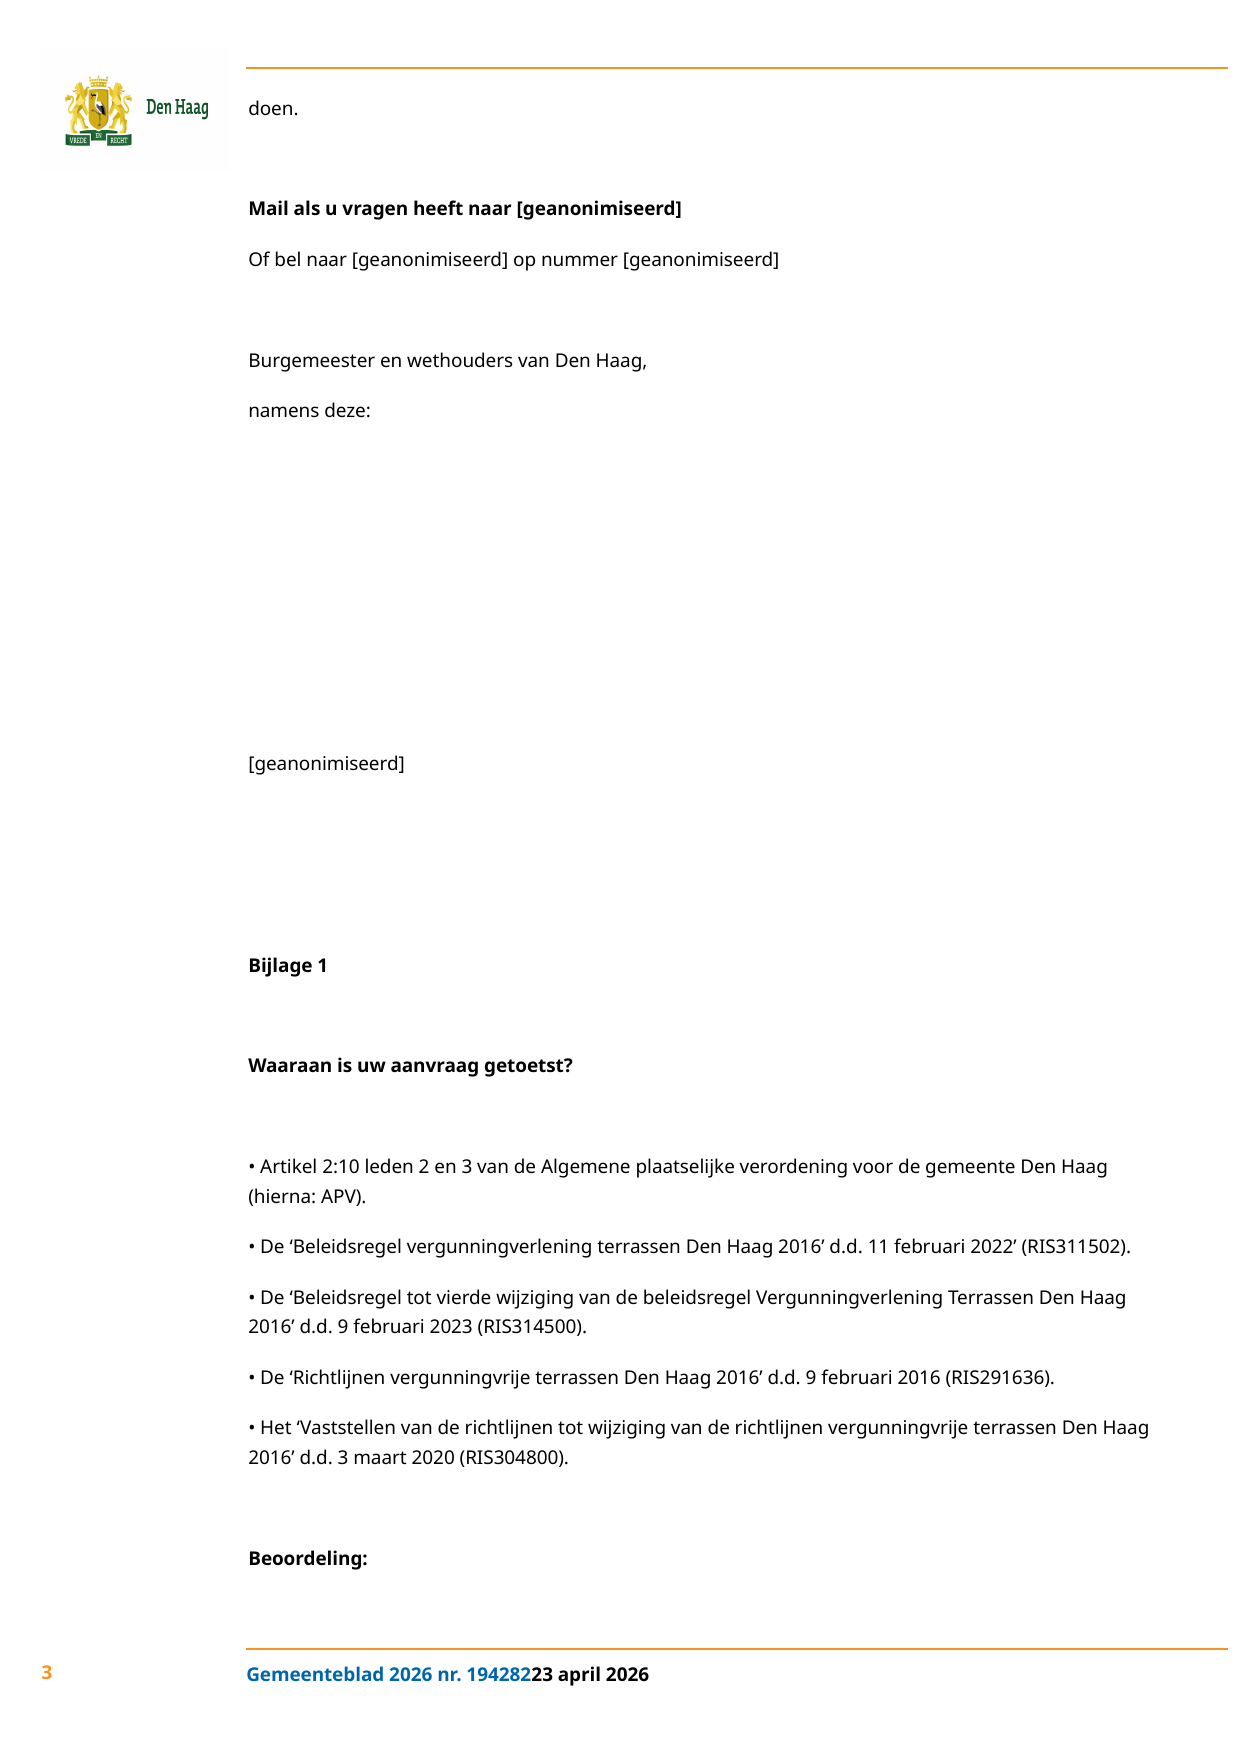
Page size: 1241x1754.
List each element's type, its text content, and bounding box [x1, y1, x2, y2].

text • Artikel 2:10 leden 2 en 3 van de Algemene plaatselijke verordening voor de gemeente Den Haag (hierna: APV). [248, 1153, 1152, 1209]
text Of bel naar [geanonimiseerd] op nummer [geanonimiseerd] [248, 246, 1152, 272]
text Burgemeester en wethouders van Den Haag, [248, 347, 1152, 373]
text • De ‘Beleidsregel tot vierde wijziging van de beleidsregel Vergunningverlening Terrassen Den Haag 2016’ d.d. 9 februari 2023 (RIS314500). [248, 1284, 1152, 1339]
text doen. [248, 95, 1152, 121]
picture [41, 47, 231, 172]
text • Het ‘Vaststellen van de richtlijnen tot wijziging van de richtlijnen vergunningvrije terrassen Den Haag 2016’ d.d. 3 maart 2020 (RIS304800). [248, 1414, 1152, 1470]
text Beoordeling: [248, 1545, 1152, 1571]
text Waaraan is uw aanvraag getoetst? [248, 1053, 1152, 1078]
text Bijlage 1 [248, 952, 1152, 978]
text [geanonimiseerd] [248, 750, 1152, 776]
text • De ‘Beleidsregel vergunningverlening terrassen Den Haag 2016’ d.d. 11 februari 2022’ (RIS311502). [248, 1233, 1152, 1259]
text • De ‘Richtlijnen vergunningvrije terrassen Den Haag 2016’ d.d. 9 februari 2016 (RIS291636). [248, 1364, 1152, 1390]
text Mail als u vragen heeft naar [geanonimiseerd] [248, 196, 1152, 221]
text namens deze: [248, 397, 1152, 423]
